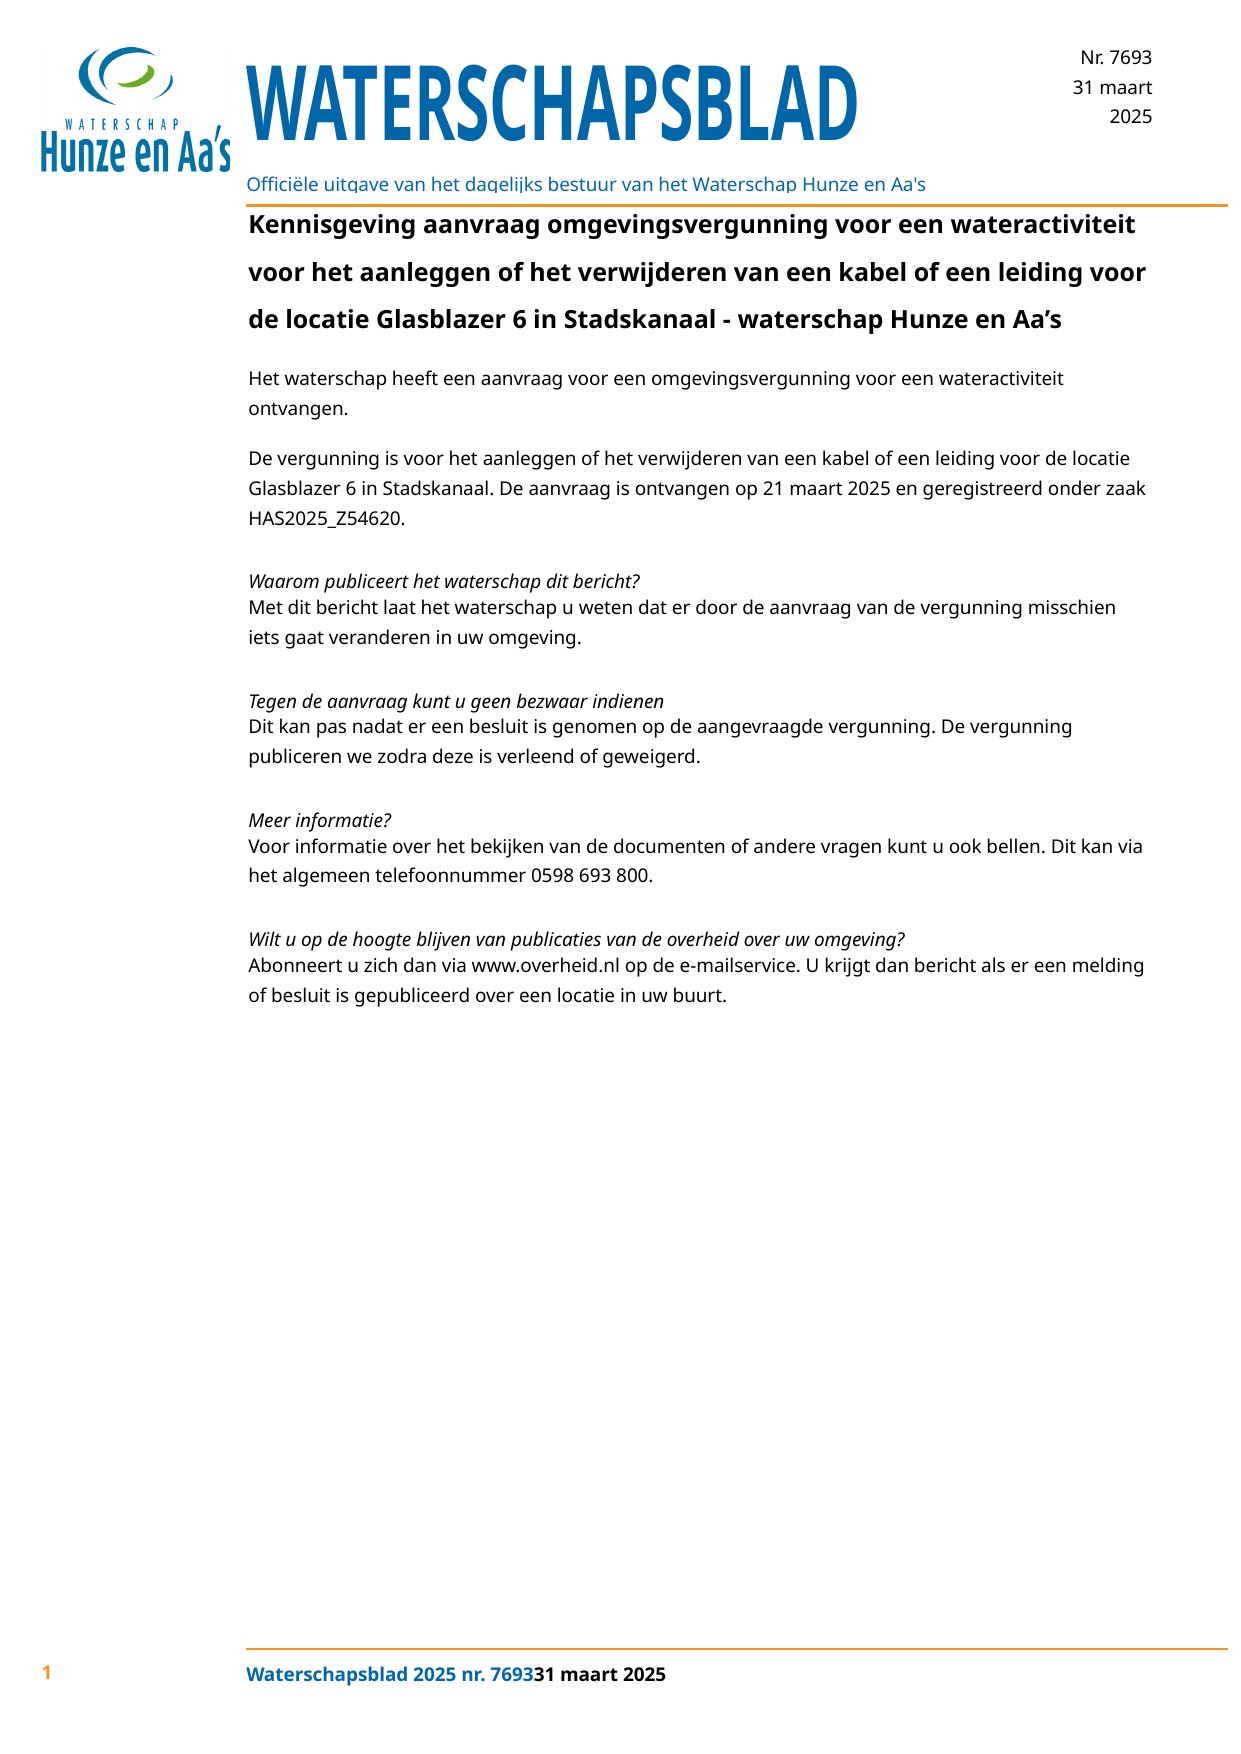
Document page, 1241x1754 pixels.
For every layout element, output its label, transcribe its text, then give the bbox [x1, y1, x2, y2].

text Voor informatie over het bekijken van de documenten of andere vragen kunt u ook bellen. Dit kan via het algemeen telefoonnummer 0598 693 800. [248, 833, 1152, 888]
text Dit kan pas nadat er een besluit is genomen op de aangevraagde vergunning. De vergunning publiceren we zodra deze is verleend of geweigerd. [248, 714, 1152, 769]
text Tegen de aanvraag kunt u geen bezwaar indienen [248, 688, 1152, 714]
picture [183, 163, 191, 172]
text Met dit bericht laat het waterschap u weten dat er door de aanvraag van de vergunning misschien iets gaat veranderen in uw omgeving. [248, 594, 1152, 650]
text Het waterschap heeft een aanvraag voor een omgevingsvergunning voor een wateractiviteit ontvangen. [248, 366, 1152, 421]
text Abonneert u zich dan via www.overheid.nl op de e-mailservice. U krijgt dan bericht als er een melding of besluit is gepubliceerd over een locatie in uw buurt. [248, 952, 1152, 1007]
text Kennisgeving aanvraag omgevingsvergunning voor een wateractiviteit voor het aanleggen of het verwijderen van een kabel of een leiding voor de locatie Glasblazer 6 in Stadskanaal - waterschap Hunze en Aa’s [248, 207, 1152, 336]
text Wilt u op de hoogte blijven van publicaties van de overheid over uw omgeving? [248, 926, 1152, 952]
picture [226, 145, 231, 156]
text Waarom publiceert het waterschap dit bericht? [248, 569, 1152, 594]
picture [47, 154, 51, 172]
text De vergunning is voor het aanleggen of het verwijderen van een kabel of een leiding voor de locatie Glasblazer 6 in Stadskanaal. De aanvraag is ontvangen op 21 maart 2025 en geregistreerd onder zaak HAS2025_Z54620. [248, 446, 1152, 530]
picture [41, 47, 231, 172]
text Meer informatie? [248, 807, 1152, 833]
